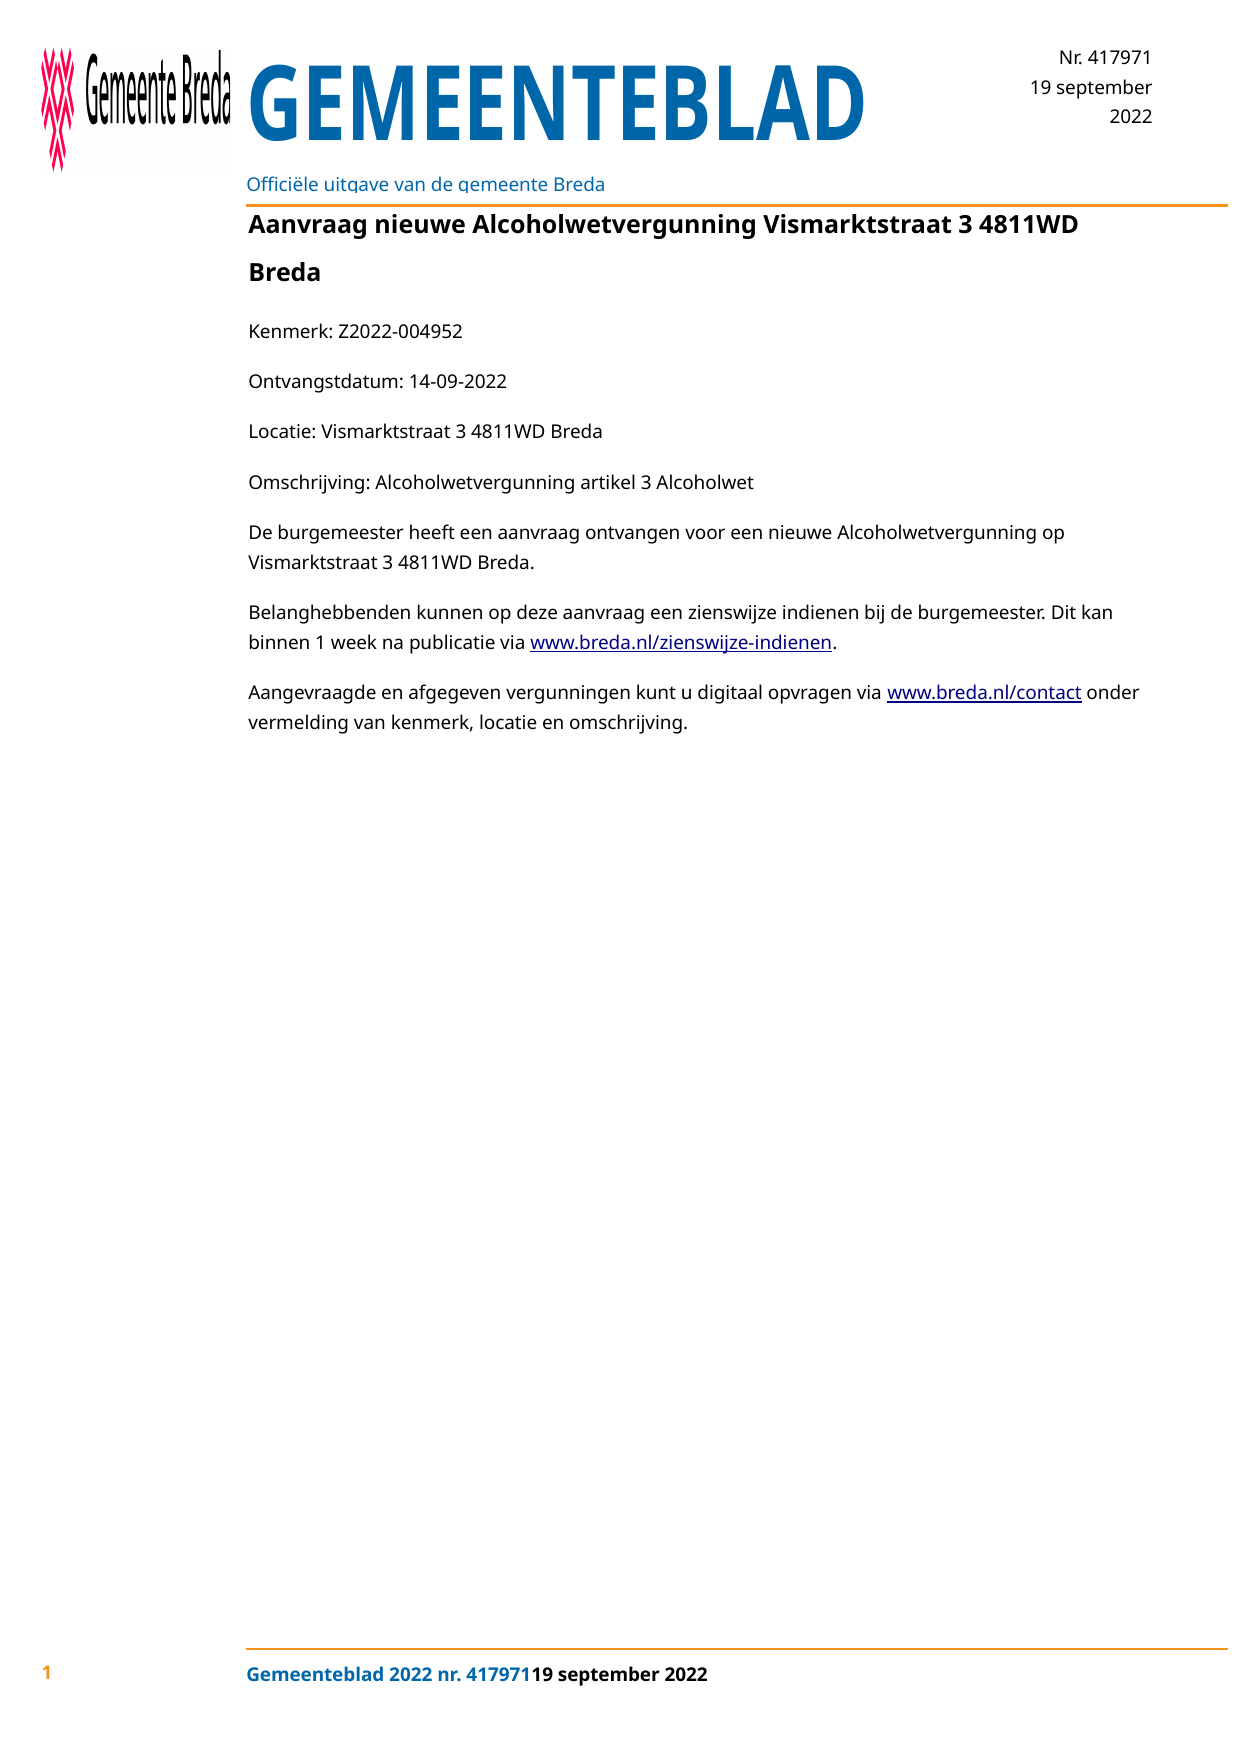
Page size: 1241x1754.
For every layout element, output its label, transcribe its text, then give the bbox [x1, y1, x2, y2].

text Ontvangstdatum: 14-09-2022 [248, 368, 1152, 394]
picture [41, 47, 231, 172]
text De burgemeester heeft een aanvraag ontvangen voor een nieuwe Alcoholwetvergunning op Vismarktstraat 3 4811WD Breda. [248, 519, 1152, 575]
text Aanvraag nieuwe Alcoholwetvergunning Vismarktstraat 3 4811WD Breda [248, 207, 1152, 288]
text Kenmerk: Z2022-004952 [248, 318, 1152, 344]
text Locatie: Vismarktstraat 3 4811WD Breda [248, 419, 1152, 444]
text Omschrijving: Alcoholwetvergunning artikel 3 Alcoholwet [248, 469, 1152, 495]
text Aangevraagde en afgegeven vergunningen kunt u digitaal opvragen via www.breda.nl/contact onder vermelding van kenmerk, locatie en omschrijving. [248, 679, 1152, 735]
text Belanghebbenden kunnen op deze aanvraag een zienswijze indienen bij de burgemeester. Dit kan binnen 1 week na publicatie via www.breda.nl/zienswijze-indienen. [248, 599, 1152, 655]
